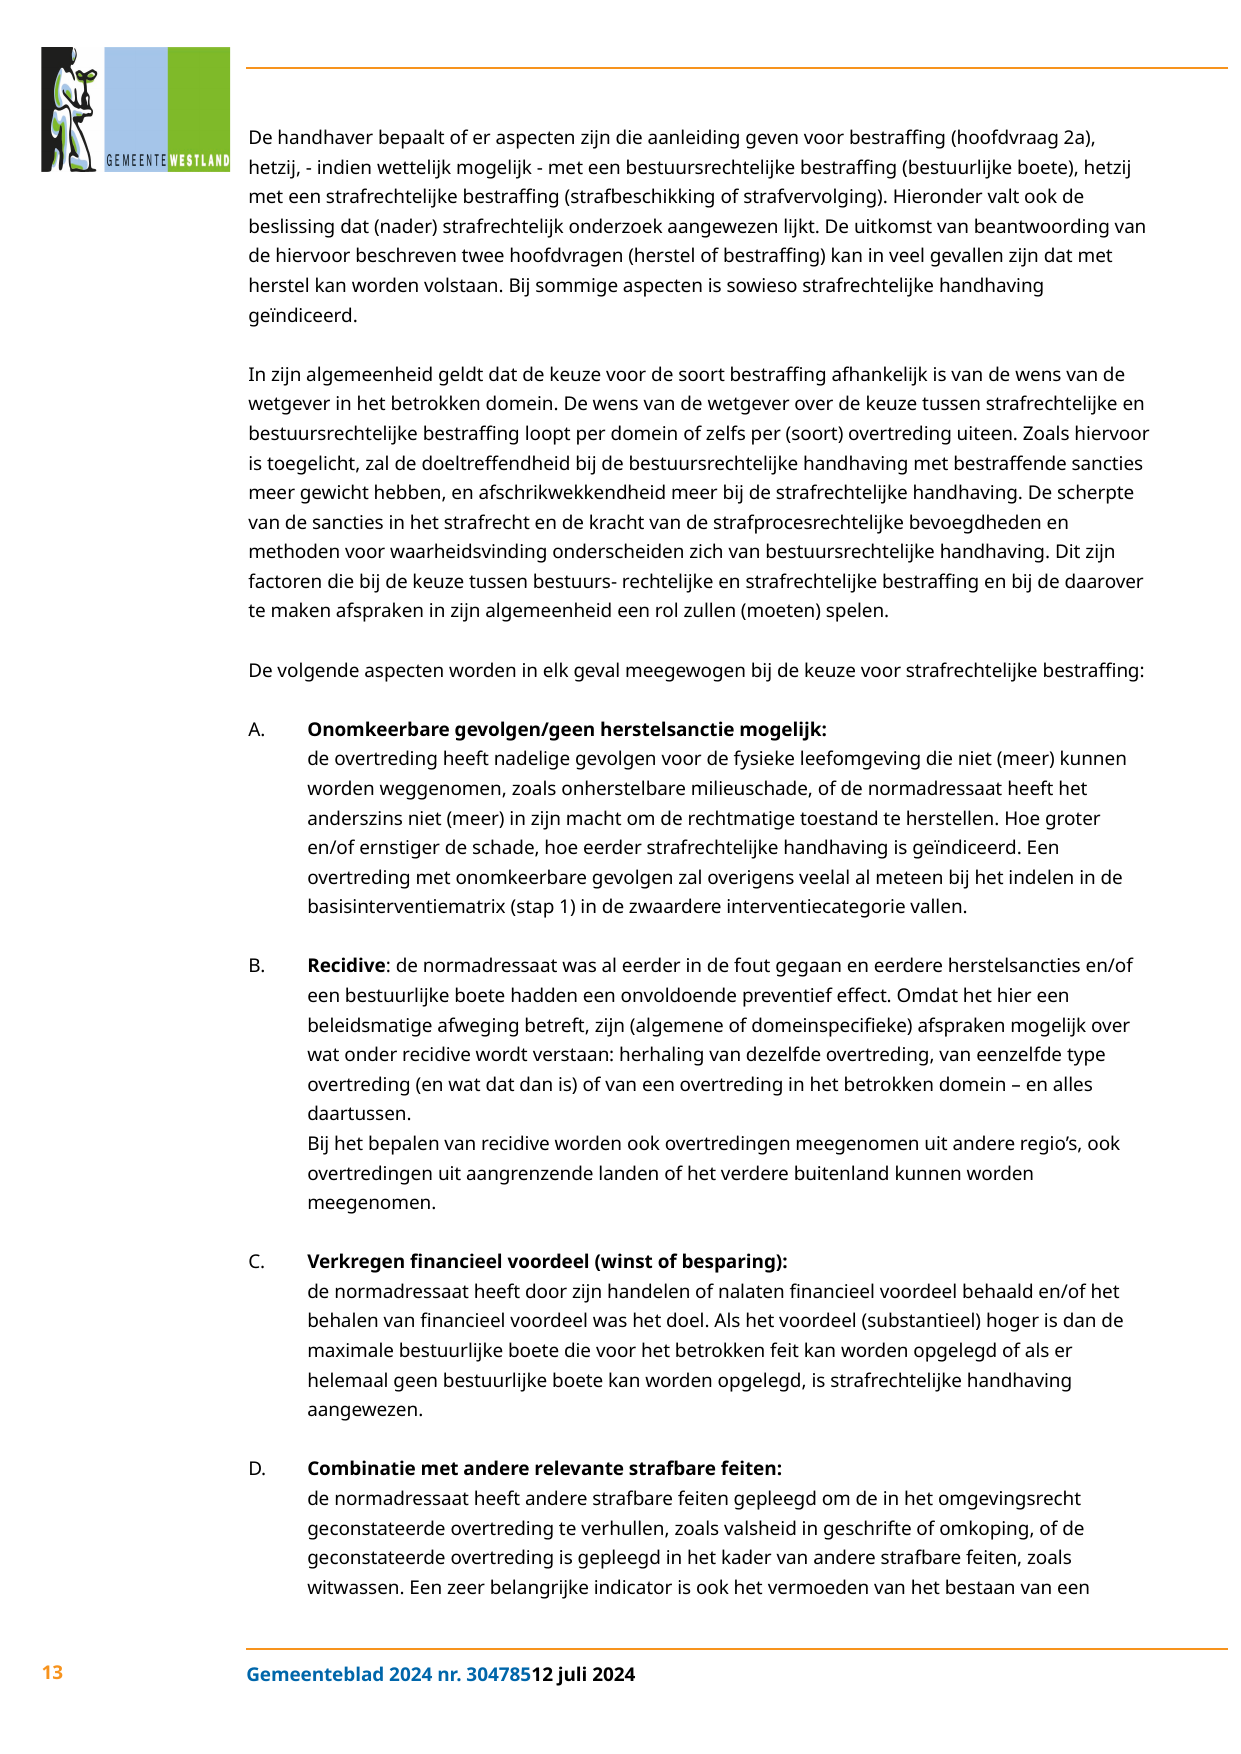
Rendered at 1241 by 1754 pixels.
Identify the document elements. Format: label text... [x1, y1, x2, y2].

list de overtreding heeft nadelige gevolgen voor de fysieke leefomgeving die niet (meer) kunnen worden weggenomen, zoals onherstelbare milieuschade, of de normadressaat heeft het anderszins niet (meer) in zijn macht om de rechtmatige toestand te herstellen. Hoe groter en/of ernstiger de schade, hoe eerder strafrechtelijke handhaving is geïndiceerd. Een overtreding met onomkeerbare gevolgen zal overigens veelal al meteen bij het indelen in de basisinterventiematrix (stap 1) in de zwaardere interventiecategorie vallen. [248, 746, 1152, 919]
list Bij het bepalen van recidive worden ook overtredingen meegenomen uit andere regio’s, ook overtredingen uit aangrenzende landen of het verdere buitenland kunnen worden meegenomen. [248, 1130, 1152, 1215]
list de normadressaat heeft door zijn handelen of nalaten financieel voordeel behaald en/of het behalen van financieel voordeel was het doel. Als het voordeel (substantieel) hoger is dan de maximale bestuurlijke boete die voor het betrokken feit kan worden opgelegd of als er helemaal geen bestuurlijke boete kan worden opgelegd, is strafrechtelijke handhaving aangewezen. [248, 1278, 1152, 1422]
list de normadressaat heeft andere strafbare feiten gepleegd om de in het omgevingsrecht geconstateerde overtreding te verhullen, zoals valsheid in geschrifte of omkoping, of de geconstateerde overtreding is gepleegd in het kader van andere strafbare feiten, zoals witwassen. Een zeer belangrijke indicator is ook het vermoeden van het bestaan van een [248, 1485, 1152, 1600]
text De handhaver bepaalt of er aspecten zijn die aanleiding geven voor bestraffing (hoofdvraag 2a), hetzij, - indien wettelijk mogelijk - met een bestuursrechtelijke bestraffing (bestuurlijke boete), hetzij met een strafrechtelijke bestraffing (strafbeschikking of strafvervolging). Hieronder valt ook de beslissing dat (nader) strafrechtelijk onderzoek aangewezen lijkt. De uitkomst van beantwoording van de hiervoor beschreven twee hoofdvragen (herstel of bestraffing) kan in veel gevallen zijn dat met herstel kan worden volstaan. Bij sommige aspecten is sowieso strafrechtelijke handhaving geïndiceerd. [248, 124, 1152, 328]
list Verkregen financieel voordeel (winst of besparing): [248, 1248, 1152, 1274]
list Onomkeerbare gevolgen/geen herstelsanctie mogelijk: [248, 716, 1152, 742]
text In zijn algemeenheid geldt dat de keuze voor de soort bestraffing afhankelijk is van de wens van de wetgever in het betrokken domein. De wens van de wetgever over de keuze tussen strafrechtelijke en bestuursrechtelijke bestraffing loopt per domein of zelfs per (soort) overtreding uiteen. Zoals hiervoor is toegelicht, zal de doeltreffendheid bij de bestuursrechtelijke handhaving met bestraffende sancties meer gewicht hebben, en afschrikwekkendheid meer bij de strafrechtelijke handhaving. De scherpte van de sancties in het strafrecht en de kracht van de strafprocesrechtelijke bevoegdheden en methoden voor waarheidsvinding onderscheiden zich van bestuursrechtelijke handhaving. Dit zijn factoren die bij de keuze tussen bestuurs- rechtelijke en strafrechtelijke bestraffing en bij de daarover te maken afspraken in zijn algemeenheid een rol zullen (moeten) spelen. [248, 361, 1152, 623]
list Recidive: de normadressaat was al eerder in de fout gegaan en eerdere herstelsancties en/of een bestuurlijke boete hadden een onvoldoende preventief effect. Omdat het hier een beleidsmatige afweging betreft, zijn (algemene of domeinspecifieke) afspraken mogelijk over wat onder recidive wordt verstaan: herhaling van dezelfde overtreding, van eenzelfde type overtreding (en wat dat dan is) of van een overtreding in het betrokken domein – en alles daartussen. [248, 953, 1152, 1126]
text De volgende aspecten worden in elk geval meegewogen bij de keuze voor strafrechtelijke bestraffing: [248, 657, 1152, 683]
picture [41, 47, 231, 172]
list Combinatie met andere relevante strafbare feiten: [248, 1456, 1152, 1481]
